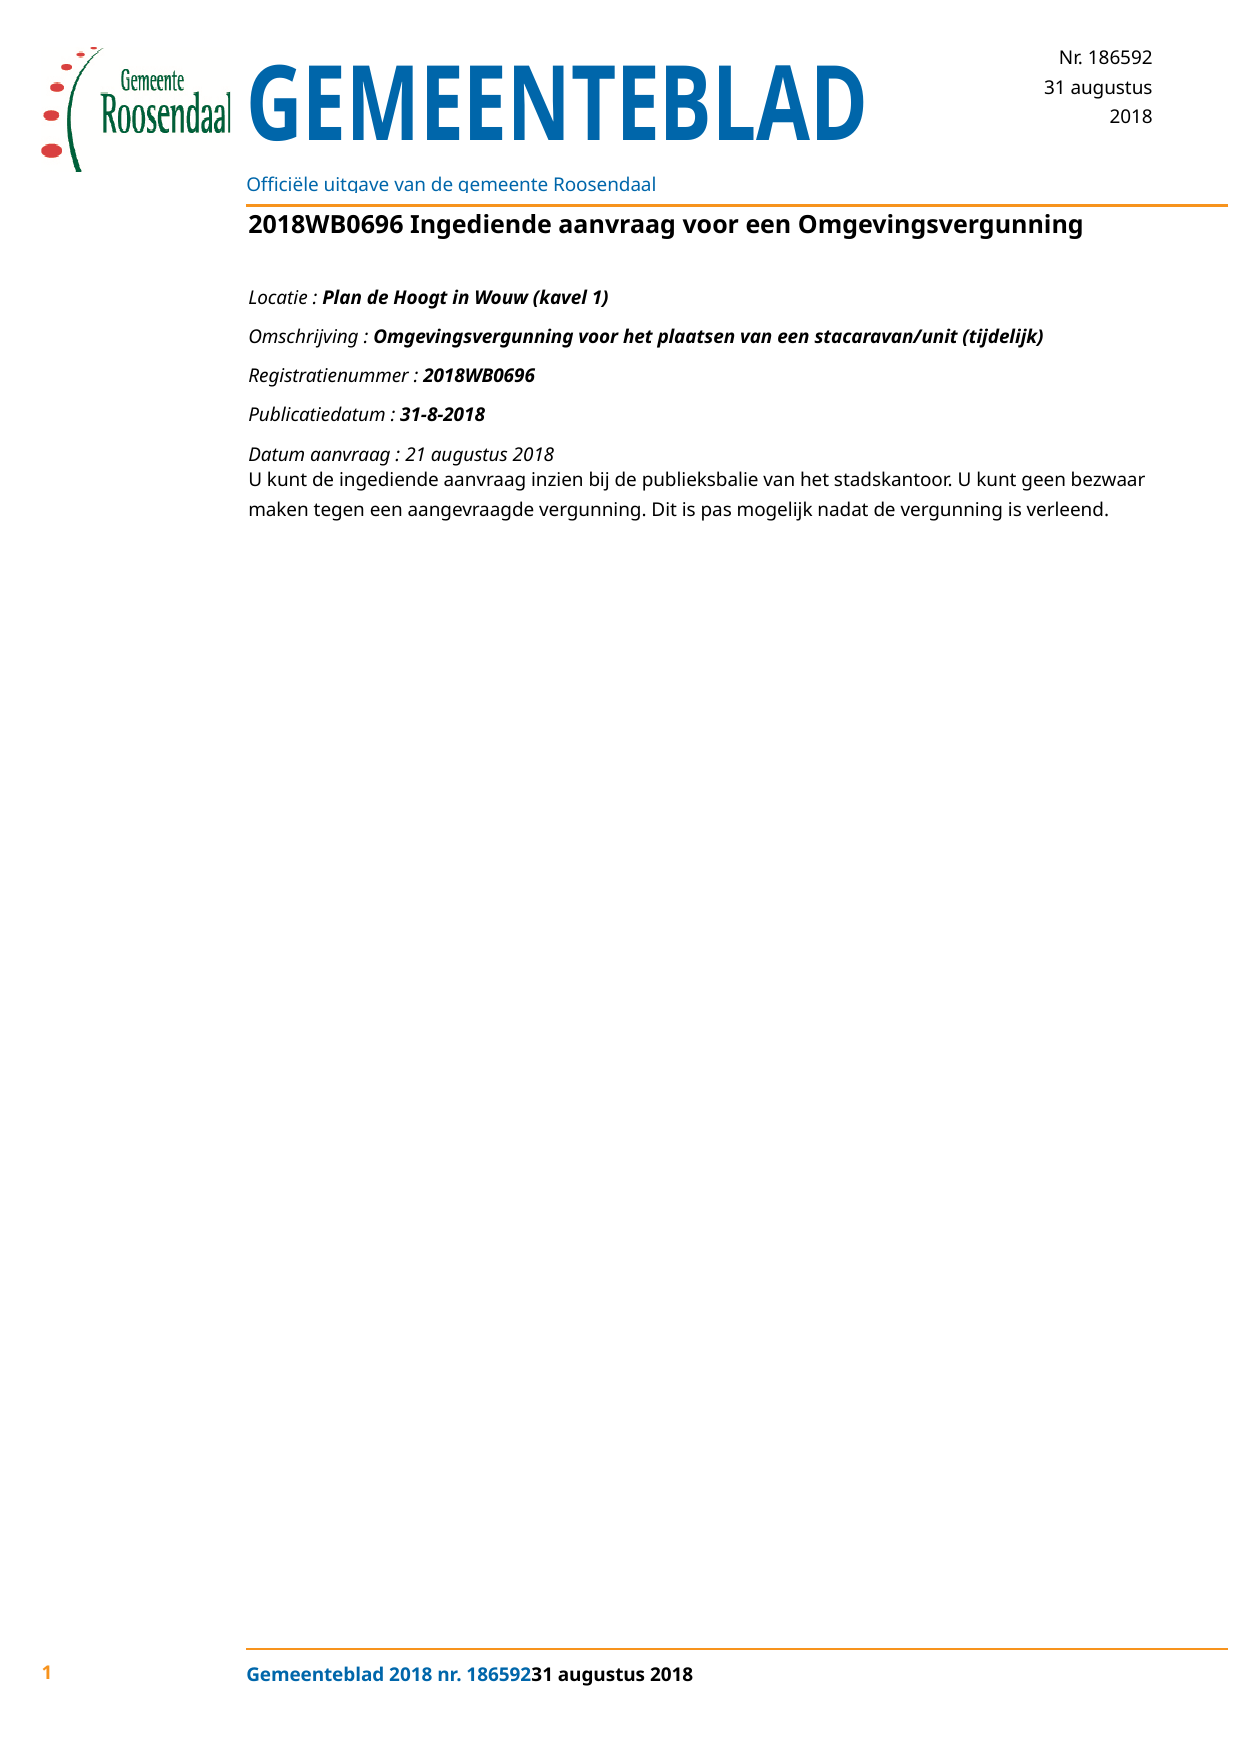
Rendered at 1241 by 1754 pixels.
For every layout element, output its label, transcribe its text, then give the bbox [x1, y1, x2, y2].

text Omschrijving : Omgevingsvergunning voor het plaatsen van een stacaravan/unit (tijdelijk) [248, 323, 1152, 349]
text Locatie : Plan de Hoogt in Wouw (kavel 1) [248, 284, 1152, 309]
picture [41, 47, 231, 172]
text Datum aanvraag : 21 augustus 2018 [248, 441, 1152, 467]
text 2018WB0696 Ingediende aanvraag voor een Omgevingsvergunning [248, 207, 1152, 241]
text U kunt de ingediende aanvraag inzien bij de publieksbalie van het stadskantoor. U kunt geen bezwaar maken tegen een aangevraagde vergunning. Dit is pas mogelijk nadat de vergunning is verleend. [248, 467, 1152, 522]
text Publicatiedatum : 31-8-2018 [248, 402, 1152, 427]
text Registratienummer : 2018WB0696 [248, 362, 1152, 388]
